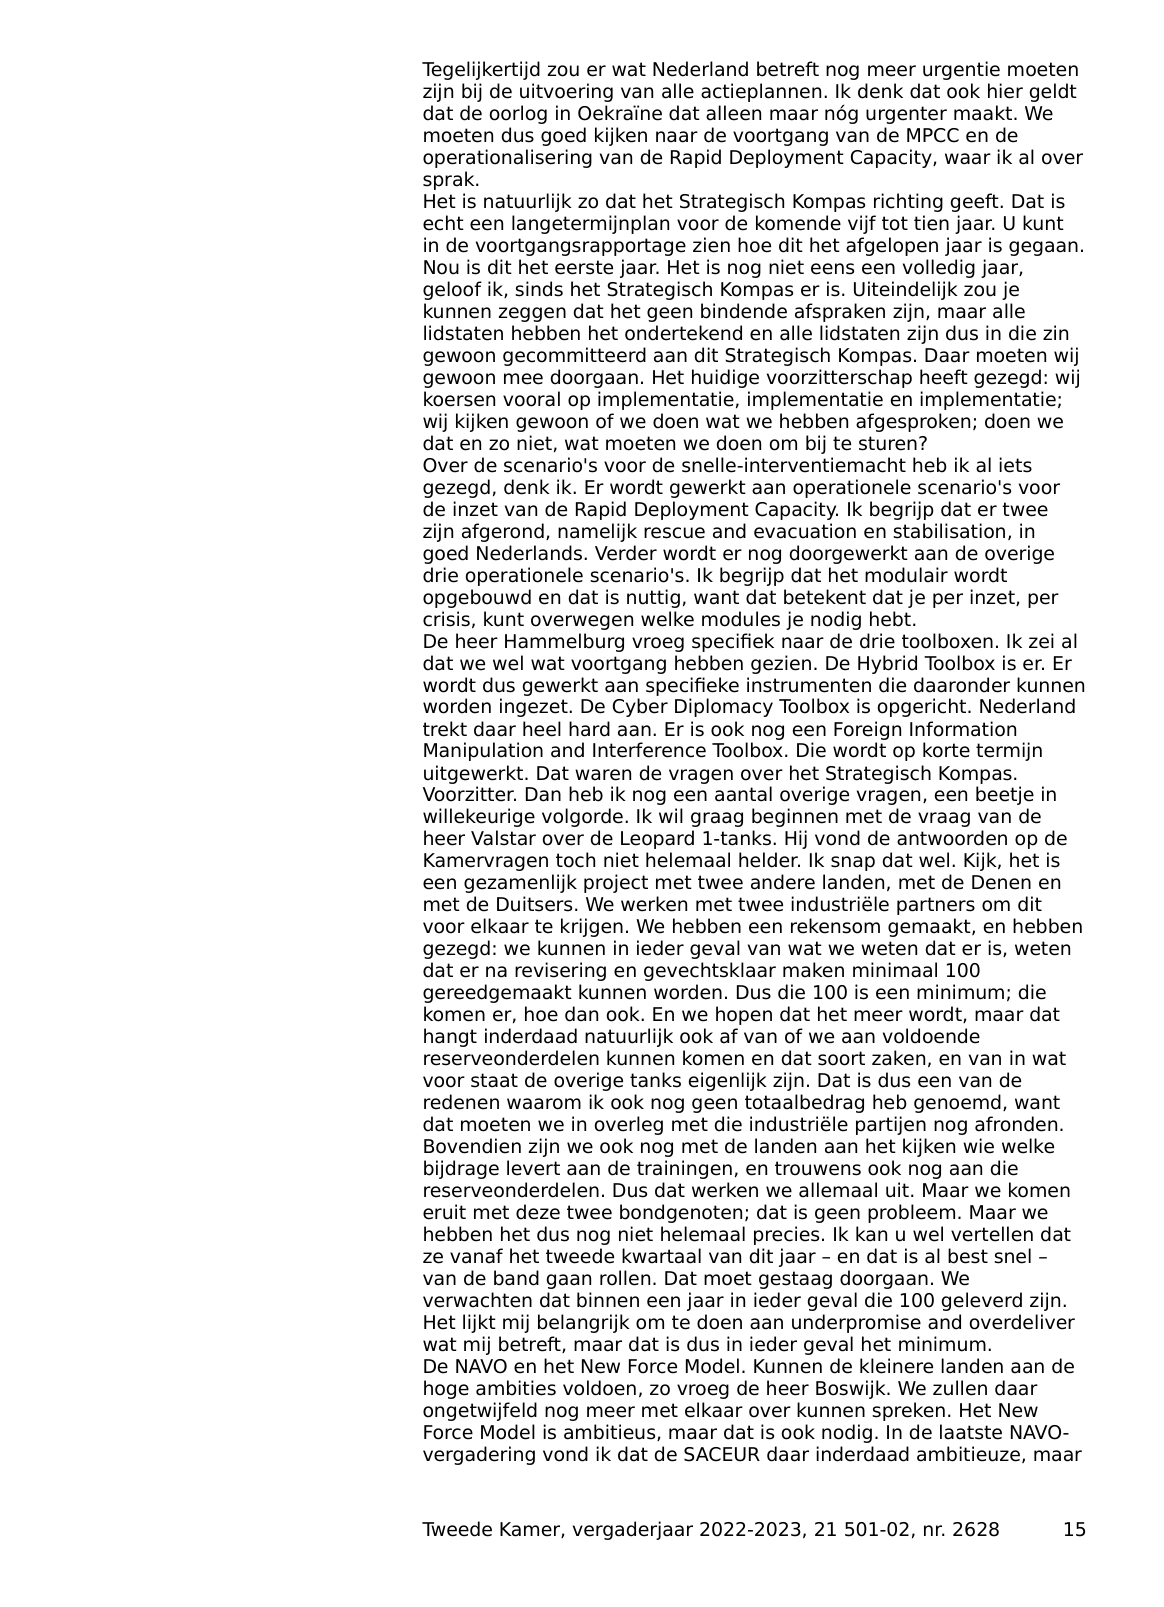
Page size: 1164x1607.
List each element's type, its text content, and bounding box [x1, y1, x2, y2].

text Voorzitter. Dan heb ik nog een aantal overige vragen, een beetje in willekeurige volgorde. Ik wil graag beginnen met de vraag van de heer Valstar over de Leopard 1-tanks. Hij vond de antwoorden op de Kamervragen toch niet helemaal helder. Ik snap dat wel. Kijk, het is een gezamenlijk project met twee andere landen, met de Denen en met de Duitsers. We werken met twee industriële partners om dit voor elkaar te krijgen. We hebben een rekensom gemaakt, en hebben gezegd: we kunnen in ieder geval van wat we weten dat er is, weten dat er na revisering en gevechtsklaar maken minimaal 100 gereedgemaakt kunnen worden. Dus die 100 is een minimum; die komen er, hoe dan ook. En we hopen dat het meer wordt, maar dat hangt inderdaad natuurlijk ook af van of we aan voldoende reserveonderdelen kunnen komen en dat soort zaken, en van in wat voor staat de overige tanks eigenlijk zijn. Dat is dus een van de redenen waarom ik ook nog geen totaalbedrag heb genoemd, want dat moeten we in overleg met die industriële partijen nog afronden. Bovendien zijn we ook nog met de landen aan het kijken wie welke bijdrage levert aan de trainingen, en trouwens ook nog aan die reserveonderdelen. Dus dat werken we allemaal uit. Maar we komen eruit met deze twee bondgenoten; dat is geen probleem. Maar we hebben het dus nog niet helemaal precies. Ik kan u wel vertellen dat ze vanaf het tweede kwartaal van dit jaar – en dat is al best snel – van de band gaan rollen. Dat moet gestaag doorgaan. We verwachten dat binnen een jaar in ieder geval die 100 geleverd zijn. Het lijkt mij belangrijk om te doen aan underpromise and overdeliver wat mij betreft, maar dat is dus in ieder geval het minimum. [422, 784, 1087, 1356]
text Over de scenario's voor de snelle-interventiemacht heb ik al iets gezegd, denk ik. Er wordt gewerkt aan operationele scenario's voor de inzet van de Rapid Deployment Capacity. Ik begrijp dat er twee zijn afgerond, namelijk rescue and evacuation en stabilisation, in goed Nederlands. Verder wordt er nog doorgewerkt aan de overige drie operationele scenario's. Ik begrijp dat het modulair wordt opgebouwd en dat is nuttig, want dat betekent dat je per inzet, per crisis, kunt overwegen welke modules je nodig hebt. [422, 455, 1087, 631]
text De NAVO en het New Force Model. Kunnen de kleinere landen aan de hoge ambities voldoen, zo vroeg de heer Boswijk. We zullen daar ongetwijfeld nog meer met elkaar over kunnen spreken. Het New Force Model is ambitieus, maar dat is ook nodig. In de laatste NAVO-vergadering vond ik dat de SACEUR daar inderdaad ambitieuze, maar [422, 1356, 1087, 1466]
text De heer Hammelburg vroeg specifiek naar de drie toolboxen. Ik zei al dat we wel wat voortgang hebben gezien. De Hybrid Toolbox is er. Er wordt dus gewerkt aan specifieke instrumenten die daaronder kunnen worden ingezet. De Cyber Diplomacy Toolbox is opgericht. Nederland trekt daar heel hard aan. Er is ook nog een Foreign Information Manipulation and Interference Toolbox. Die wordt op korte termijn uitgewerkt. Dat waren de vragen over het Strategisch Kompas. [422, 631, 1087, 784]
text Tegelijkertijd zou er wat Nederland betreft nog meer urgentie moeten zijn bij de uitvoering van alle actieplannen. Ik denk dat ook hier geldt dat de oorlog in Oekraïne dat alleen maar nóg urgenter maakt. We moeten dus goed kijken naar de voortgang van de MPCC en de operationalisering van de Rapid Deployment Capacity, waar ik al over sprak. [422, 59, 1087, 191]
text Het is natuurlijk zo dat het Strategisch Kompas richting geeft. Dat is echt een langetermijnplan voor de komende vijf tot tien jaar. U kunt in de voortgangsrapportage zien hoe dit het afgelopen jaar is gegaan. Nou is dit het eerste jaar. Het is nog niet eens een volledig jaar, geloof ik, sinds het Strategisch Kompas er is. Uiteindelijk zou je kunnen zeggen dat het geen bindende afspraken zijn, maar alle lidstaten hebben het ondertekend en alle lidstaten zijn dus in die zin gewoon gecommitteerd aan dit Strategisch Kompas. Daar moeten wij gewoon mee doorgaan. Het huidige voorzitterschap heeft gezegd: wij koersen vooral op implementatie, implementatie en implementatie; wij kijken gewoon of we doen wat we hebben afgesproken; doen we dat en zo niet, wat moeten we doen om bij te sturen? [422, 191, 1087, 455]
